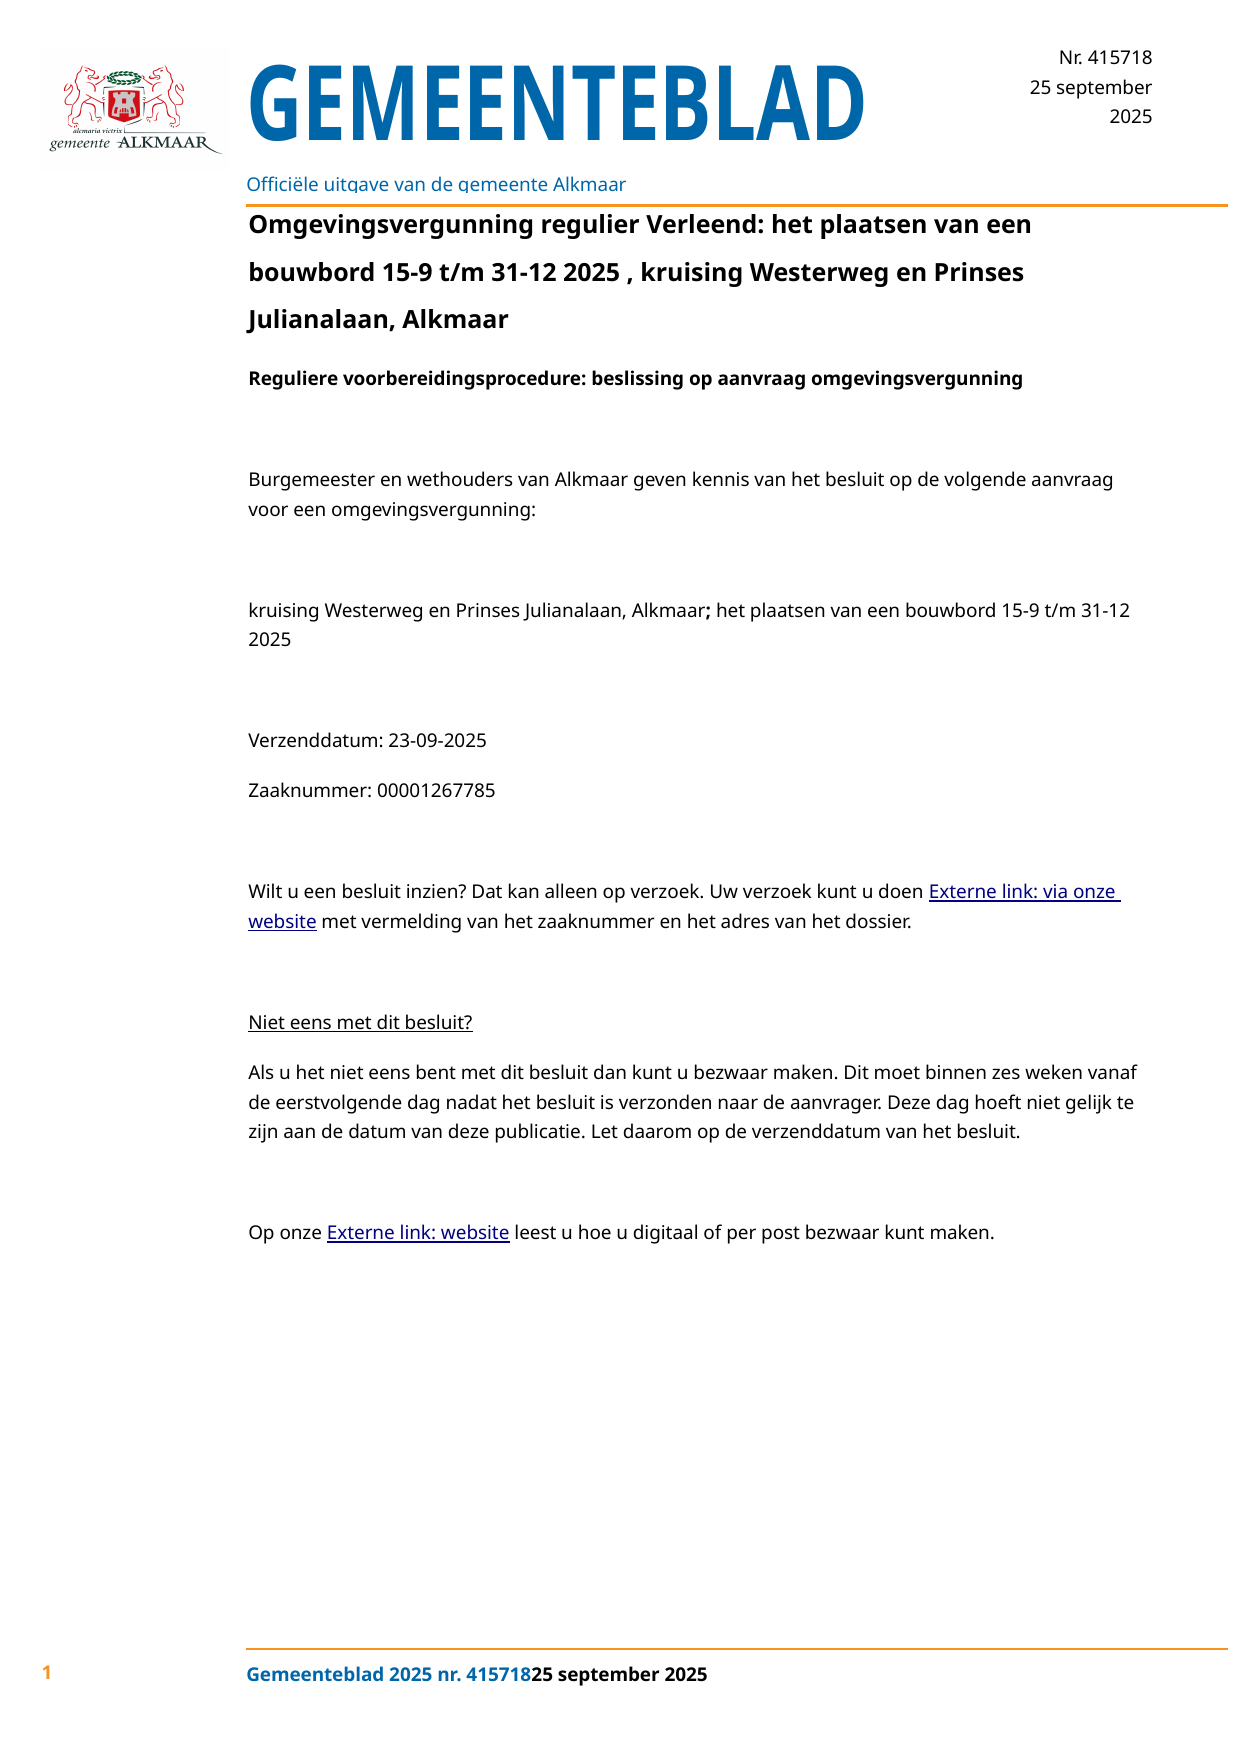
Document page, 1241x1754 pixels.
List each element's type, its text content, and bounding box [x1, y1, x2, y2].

text Zaaknummer: 00001267785 [248, 778, 1152, 803]
text Als u het niet eens bent met dit besluit dan kunt u bezwaar maken. Dit moet binnen zes weken vanaf de eerstvolgende dag nadat het besluit is verzonden naar de aanvrager. Deze dag hoeft niet gelijk te zijn aan de datum van deze publicatie. Let daarom op de verzenddatum van het besluit. [248, 1059, 1152, 1144]
text Verzenddatum: 23-09-2025 [248, 727, 1152, 753]
text kruising Westerweg en Prinses Julianalaan, Alkmaar; het plaatsen van een bouwbord 15-9 t/m 31-12 2025 [248, 597, 1152, 652]
text Op onze Externe link: website leest u hoe u digitaal of per post bezwaar kunt maken. [248, 1219, 1152, 1245]
text Niet eens met dit besluit? [248, 1009, 1152, 1034]
picture [41, 47, 231, 172]
text Burgemeester en wethouders van Alkmaar geven kennis van het besluit op de volgende aanvraag voor een omgevingsvergunning: [248, 466, 1152, 522]
text Reguliere voorbereidingsprocedure: beslissing op aanvraag omgevingsvergunning [248, 366, 1152, 391]
text Omgevingsvergunning regulier Verleend: het plaatsen van een bouwbord 15-9 t/m 31-12 2025 , kruising Westerweg en Prinses Julianalaan, Alkmaar [248, 207, 1152, 336]
text Wilt u een besluit inzien? Dat kan alleen op verzoek. Uw verzoek kunt u doen Externe link: via onze website met vermelding van het zaaknummer en het adres van het dossier. [248, 878, 1152, 934]
